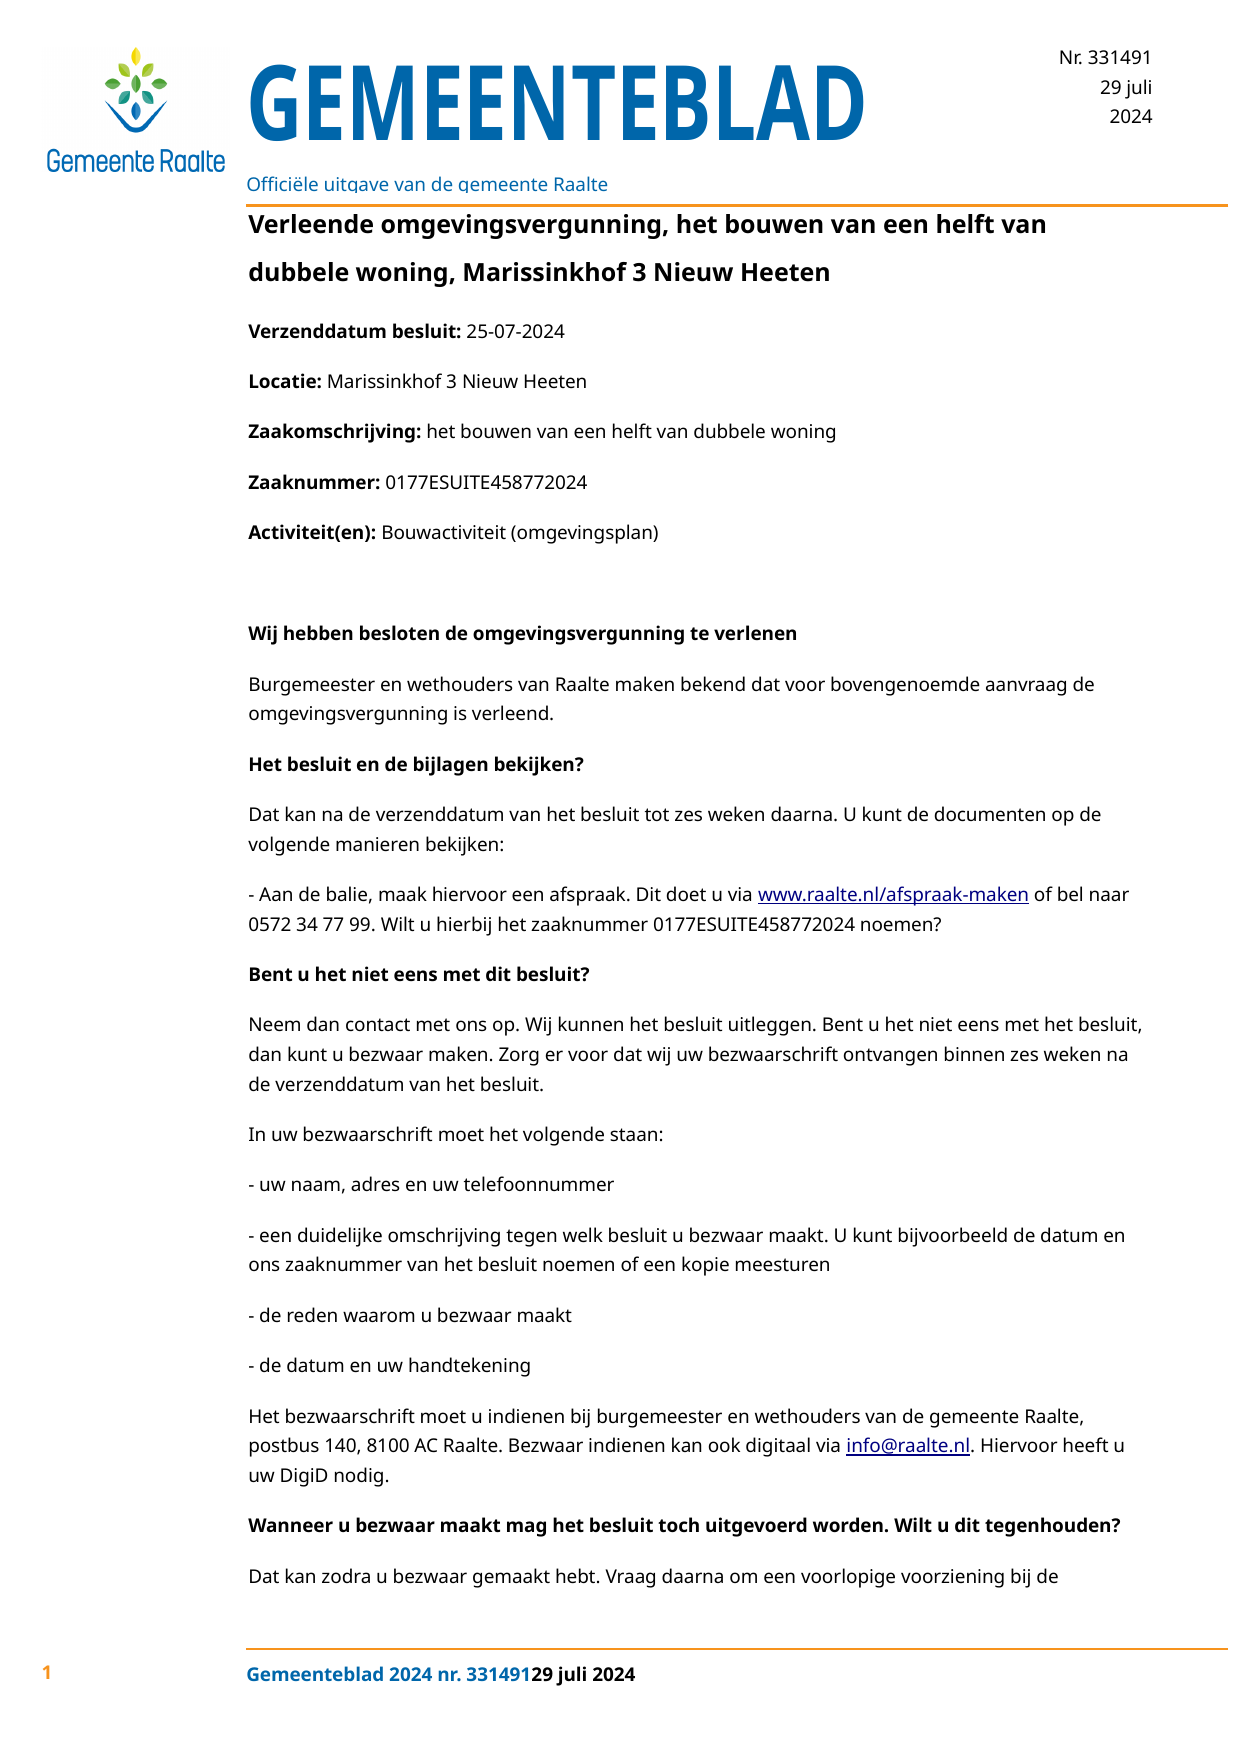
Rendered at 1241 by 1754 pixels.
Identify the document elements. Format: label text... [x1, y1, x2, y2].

text Verleende omgevingsvergunning, het bouwen van een helft van dubbele woning, Marissinkhof 3 Nieuw Heeten [248, 207, 1152, 288]
picture [41, 47, 231, 172]
text Wanneer u bezwaar maakt mag het besluit toch uitgevoerd worden. Wilt u dit tegenhouden? [248, 1512, 1152, 1538]
text Dat kan na de verzenddatum van het besluit tot zes weken daarna. U kunt de documenten op de volgende manieren bekijken: [248, 801, 1152, 857]
text - een duidelijke omschrijving tegen welk besluit u bezwaar maakt. U kunt bijvoorbeeld de datum en ons zaaknummer van het besluit noemen of een kopie meesturen [248, 1222, 1152, 1277]
text Burgemeester en wethouders van Raalte maken bekend dat voor bovengenoemde aanvraag de omgevingsvergunning is verleend. [248, 671, 1152, 726]
text Bent u het niet eens met dit besluit? [248, 961, 1152, 987]
text Het bezwaarschrift moet u indienen bij burgemeester en wethouders van de gemeente Raalte, postbus 140, 8100 AC Raalte. Bezwaar indienen kan ook digitaal via info@raalte.nl. Hiervoor heeft u uw DigiD nodig. [248, 1403, 1152, 1488]
text - uw naam, adres en uw telefoonnummer [248, 1172, 1152, 1197]
text Zaaknummer: 0177ESUITE458772024 [248, 469, 1152, 495]
text Wij hebben besloten de omgevingsvergunning te verlenen [248, 620, 1152, 646]
text Activiteit(en): Bouwactiviteit (omgevingsplan) [248, 519, 1152, 545]
text - de datum en uw handtekening [248, 1352, 1152, 1378]
text - Aan de balie, maak hiervoor een afspraak. Dit doet u via www.raalte.nl/afspraak-maken of bel naar 0572 34 77 99. Wilt u hierbij het zaaknummer 0177ESUITE458772024 noemen? [248, 881, 1152, 937]
text Het besluit en de bijlagen bekijken? [248, 751, 1152, 777]
text Locatie: Marissinkhof 3 Nieuw Heeten [248, 368, 1152, 394]
text Neem dan contact met ons op. Wij kunnen het besluit uitleggen. Bent u het niet eens met het besluit, dan kunt u bezwaar maken. Zorg er voor dat wij uw bezwaarschrift ontvangen binnen zes weken na de verzenddatum van het besluit. [248, 1012, 1152, 1097]
text Verzenddatum besluit: 25-07-2024 [248, 318, 1152, 344]
text Zaakomschrijving: het bouwen van een helft van dubbele woning [248, 419, 1152, 444]
text - de reden waarom u bezwaar maakt [248, 1302, 1152, 1328]
text Dat kan zodra u bezwaar gemaakt hebt. Vraag daarna om een voorlopige voorziening bij de [248, 1563, 1152, 1589]
text In uw bezwaarschrift moet het volgende staan: [248, 1121, 1152, 1147]
